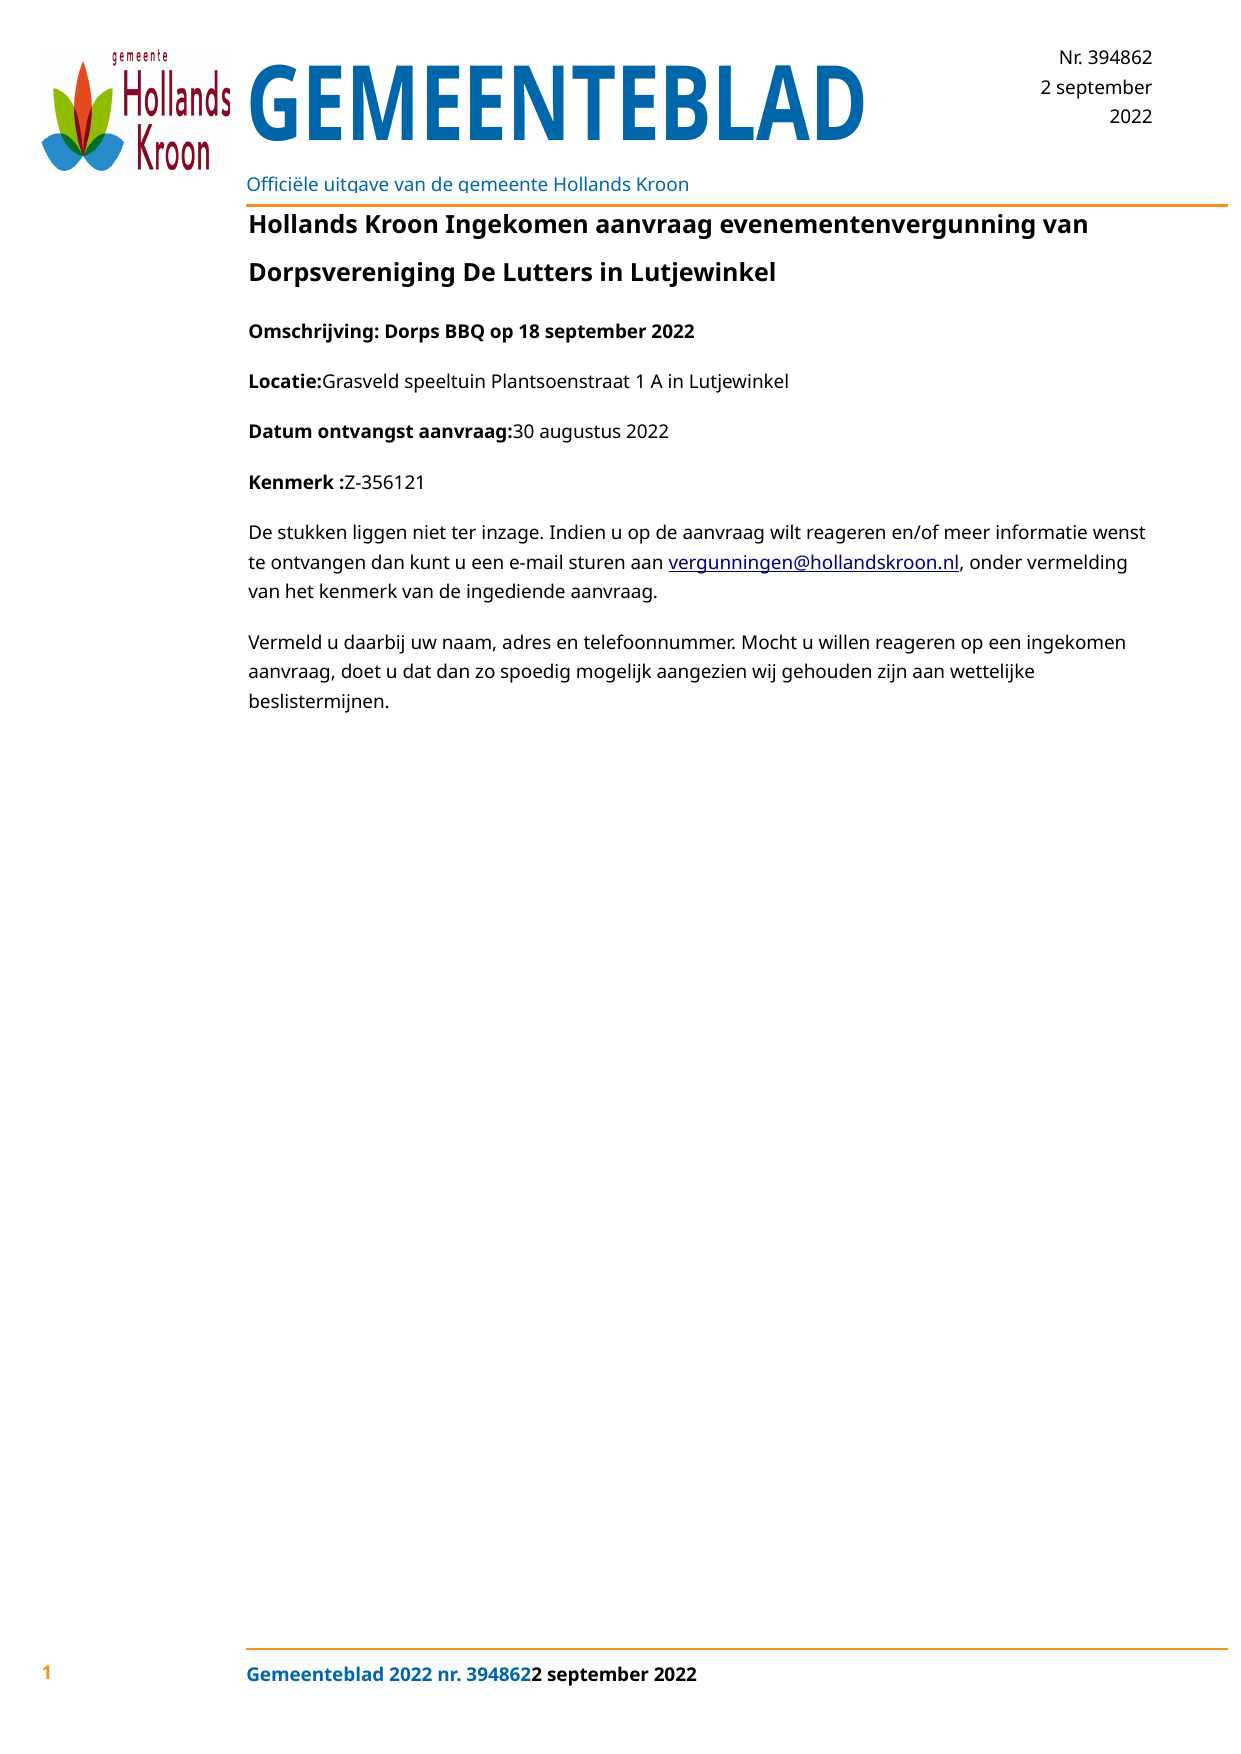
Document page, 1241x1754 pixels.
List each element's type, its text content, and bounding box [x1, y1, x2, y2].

text De stukken liggen niet ter inzage. Indien u op de aanvraag wilt reageren en/of meer informatie wenst te ontvangen dan kunt u een e-mail sturen aan vergunningen@hollandskroon.nl, onder vermelding van het kenmerk van de ingediende aanvraag. [248, 519, 1152, 604]
text Vermeld u daarbij uw naam, adres en telefoonnummer. Mocht u willen reageren op een ingekomen aanvraag, doet u dat dan zo spoedig mogelijk aangezien wij gehouden zijn aan wettelijke beslistermijnen. [248, 629, 1152, 714]
text Hollands Kroon Ingekomen aanvraag evenementenvergunning van Dorpsvereniging De Lutters in Lutjewinkel [248, 207, 1152, 288]
text Datum ontvangst aanvraag:30 augustus 2022 [248, 419, 1152, 444]
text Locatie:Grasveld speeltuin Plantsoenstraat 1 A in Lutjewinkel [248, 368, 1152, 394]
text Kenmerk :Z-356121 [248, 469, 1152, 495]
text Omschrijving: Dorps BBQ op 18 september 2022 [248, 318, 1152, 344]
picture [41, 47, 231, 172]
